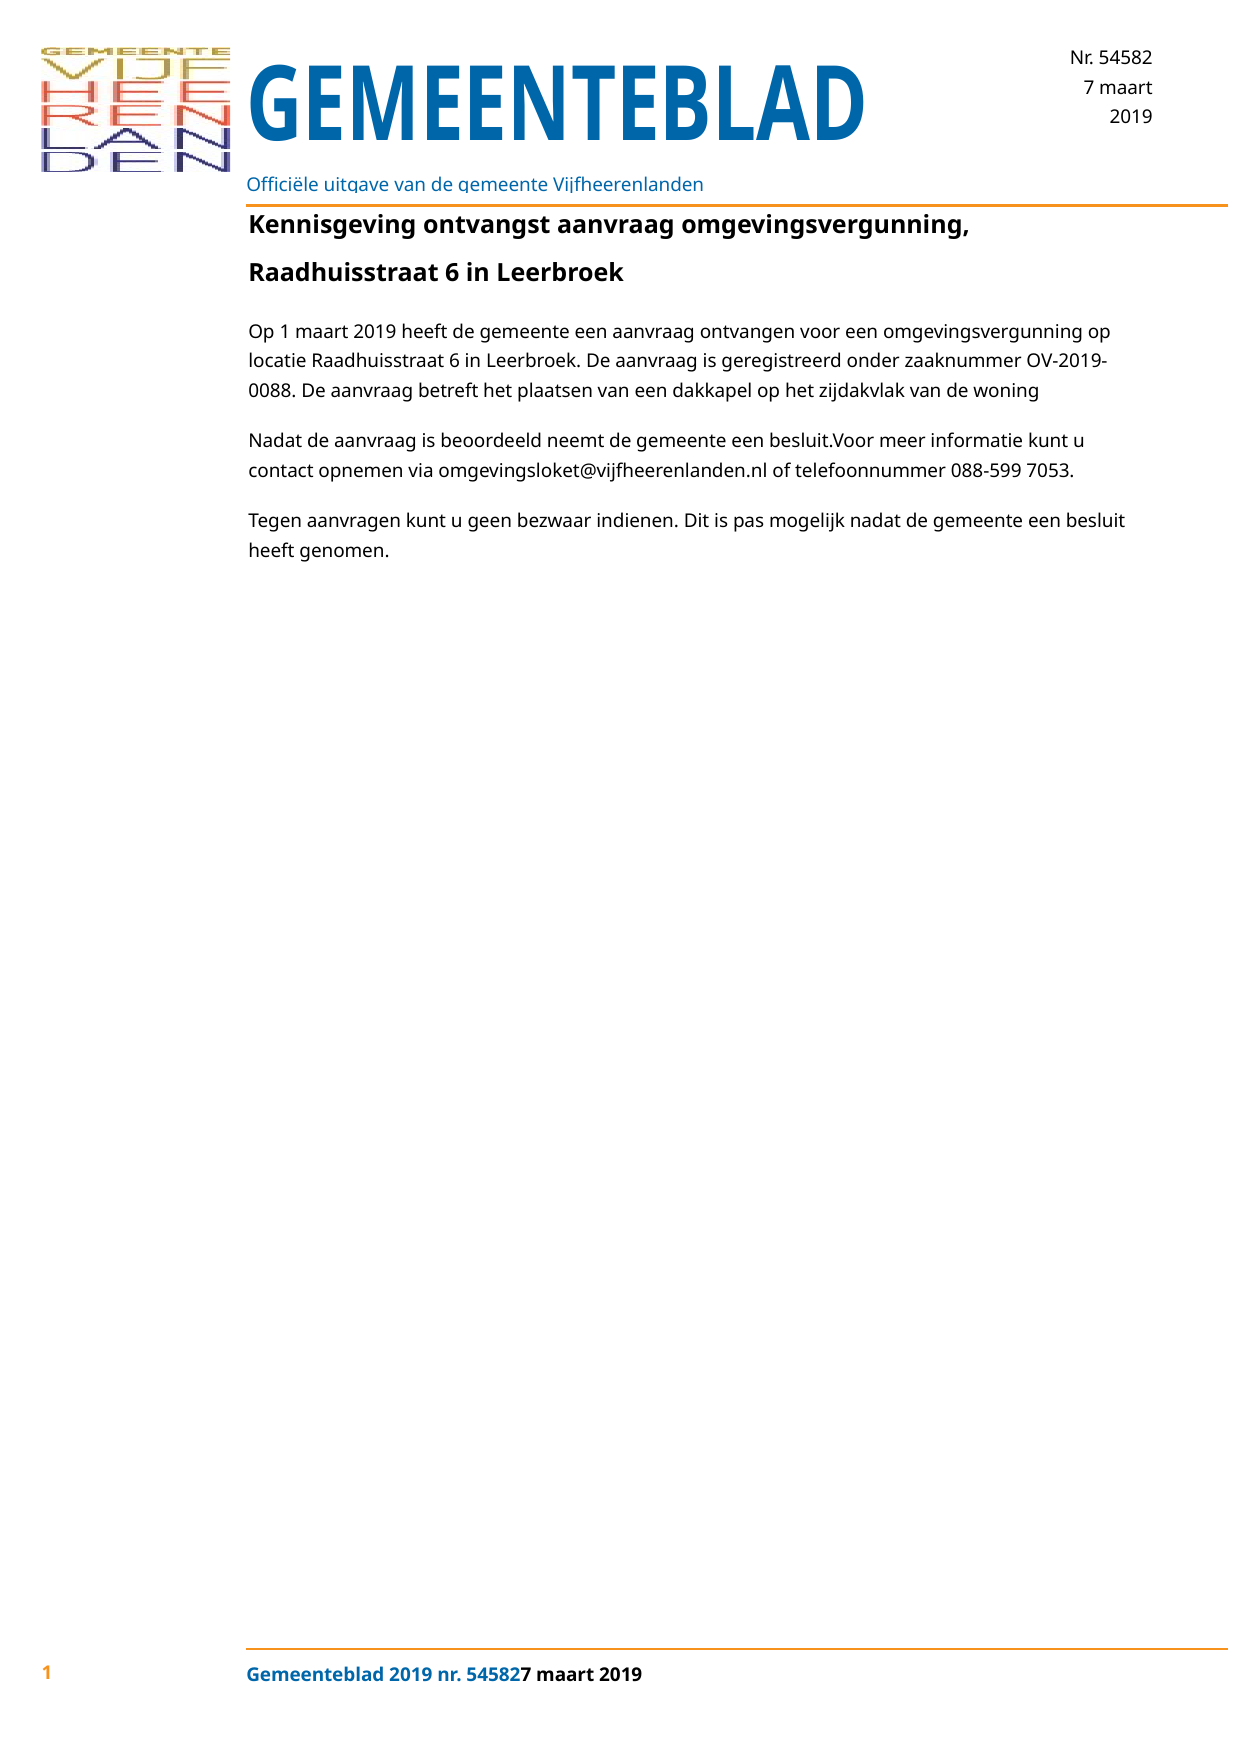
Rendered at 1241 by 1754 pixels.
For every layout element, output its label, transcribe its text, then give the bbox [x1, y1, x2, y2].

text Op 1 maart 2019 heeft de gemeente een aanvraag ontvangen voor een omgevingsvergunning op locatie Raadhuisstraat 6 in Leerbroek. De aanvraag is geregistreerd onder zaaknummer OV-2019-0088. De aanvraag betreft het plaatsen van een dakkapel op het zijdakvlak van de woning [248, 318, 1152, 403]
text Tegen aanvragen kunt u geen bezwaar indienen. Dit is pas mogelijk nadat de gemeente een besluit heeft genomen. [248, 507, 1152, 563]
text Nadat de aanvraag is beoordeeld neemt de gemeente een besluit.Voor meer informatie kunt u contact opnemen via omgevingsloket@vijfheerenlanden.nl of telefoonnummer 088-599 7053. [248, 427, 1152, 483]
text Kennisgeving ontvangst aanvraag omgevingsvergunning, Raadhuisstraat 6 in Leerbroek [248, 207, 1152, 288]
picture [41, 47, 231, 172]
